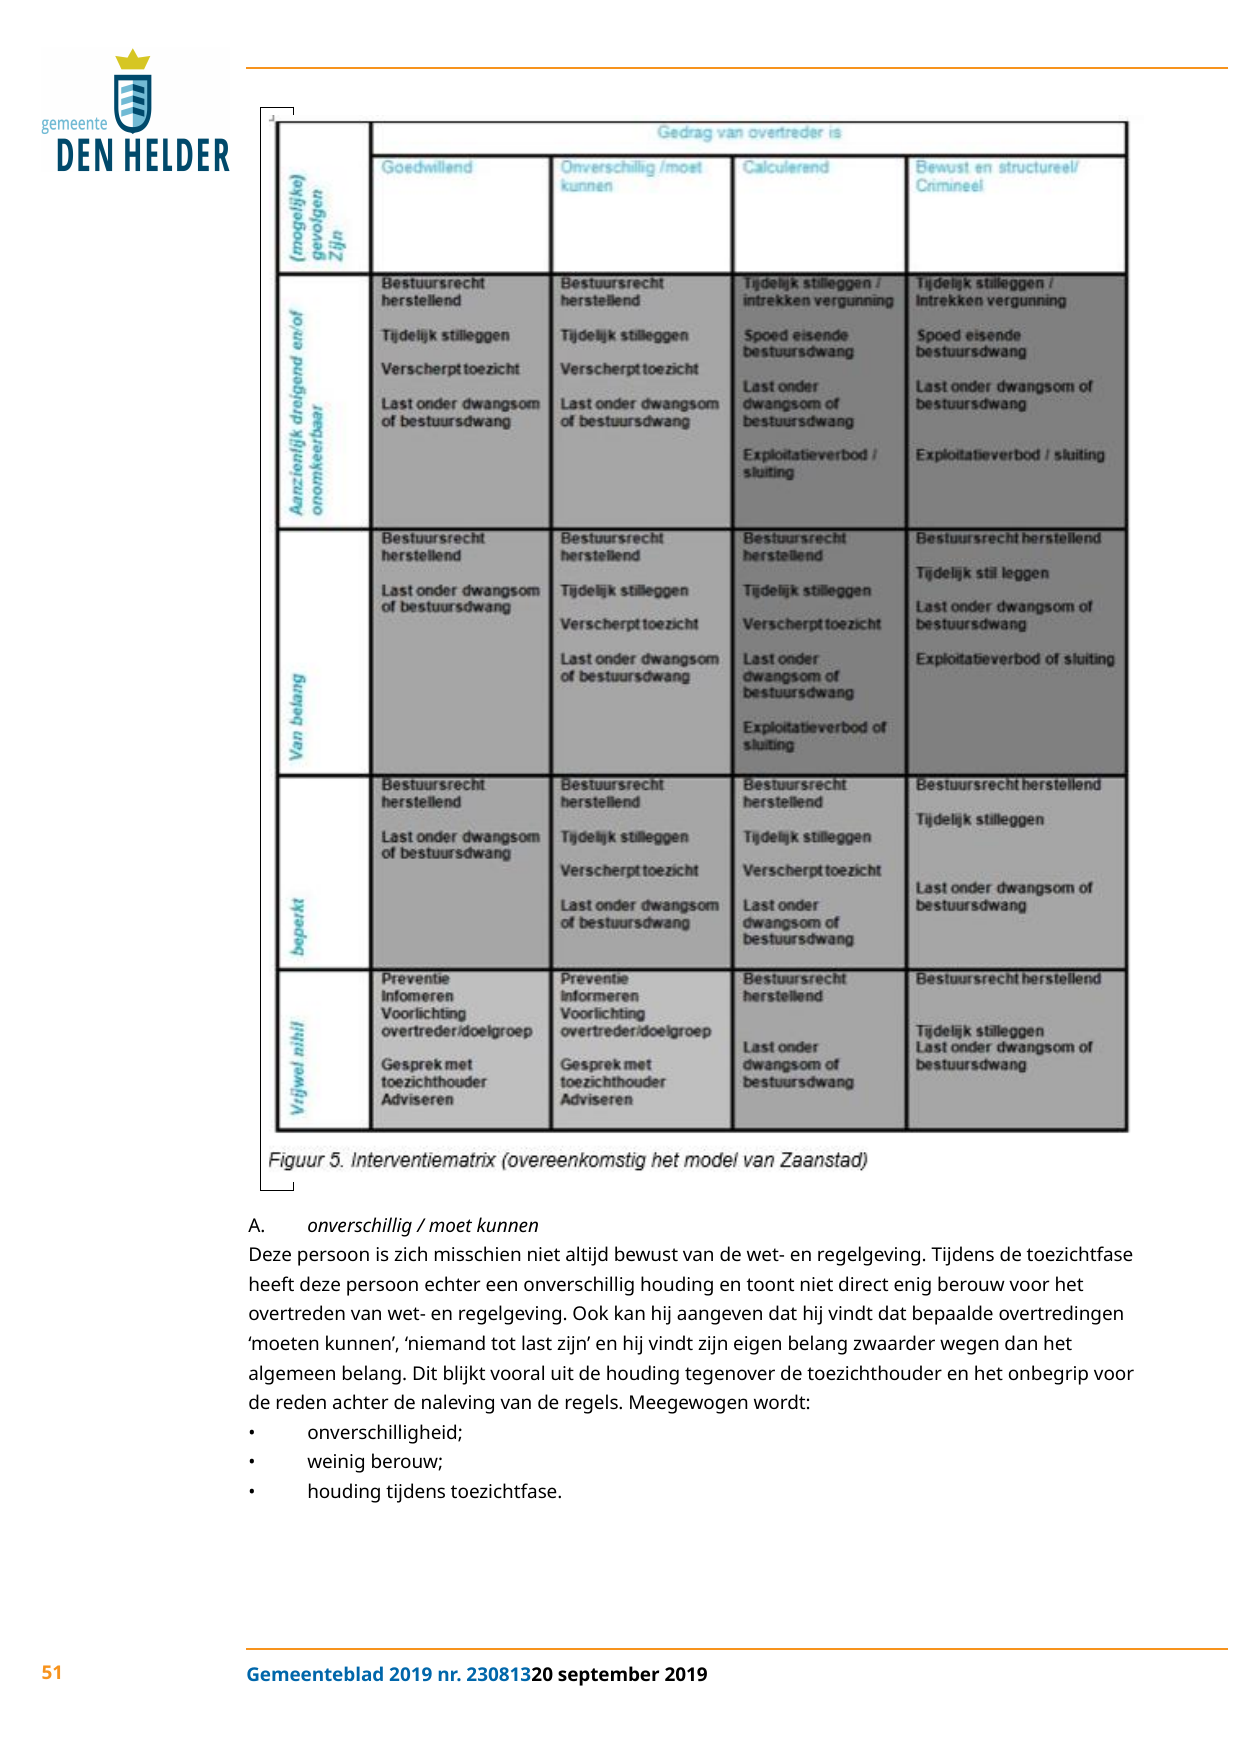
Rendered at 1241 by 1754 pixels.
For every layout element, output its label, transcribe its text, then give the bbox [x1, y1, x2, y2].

picture [268, 115, 1144, 1182]
picture [100, 154, 106, 172]
picture [130, 157, 135, 172]
list onverschillig / moet kunnen [248, 1212, 1152, 1238]
picture [182, 144, 187, 165]
picture [41, 47, 231, 172]
list weinig berouw; [248, 1448, 1152, 1474]
picture [220, 160, 224, 172]
picture [63, 144, 68, 165]
text Deze persoon is zich misschien niet altijd bewust van de wet- en regelgeving. Tijdens de toezichtfase heeft deze persoon echter een onverschillig houding en toont niet direct enig berouw voor het overtreden van wet- en regelgeving. Ook kan hij aangeven dat hij vindt dat bepaalde overtredingen ‘moeten kunnen’, ‘niemand tot last zijn’ en hij vindt zijn eigen belang zwaarder wegen dan het algemeen belang. Dit blijkt vooral uit de houding tegenover de toezichthouder en het onbegrip voor de reden achter de naleving van de regels. Meegewogen wordt: [248, 1241, 1152, 1415]
list houding tijdens toezichtfase. [248, 1478, 1152, 1504]
list onverschilligheid; [248, 1419, 1152, 1445]
